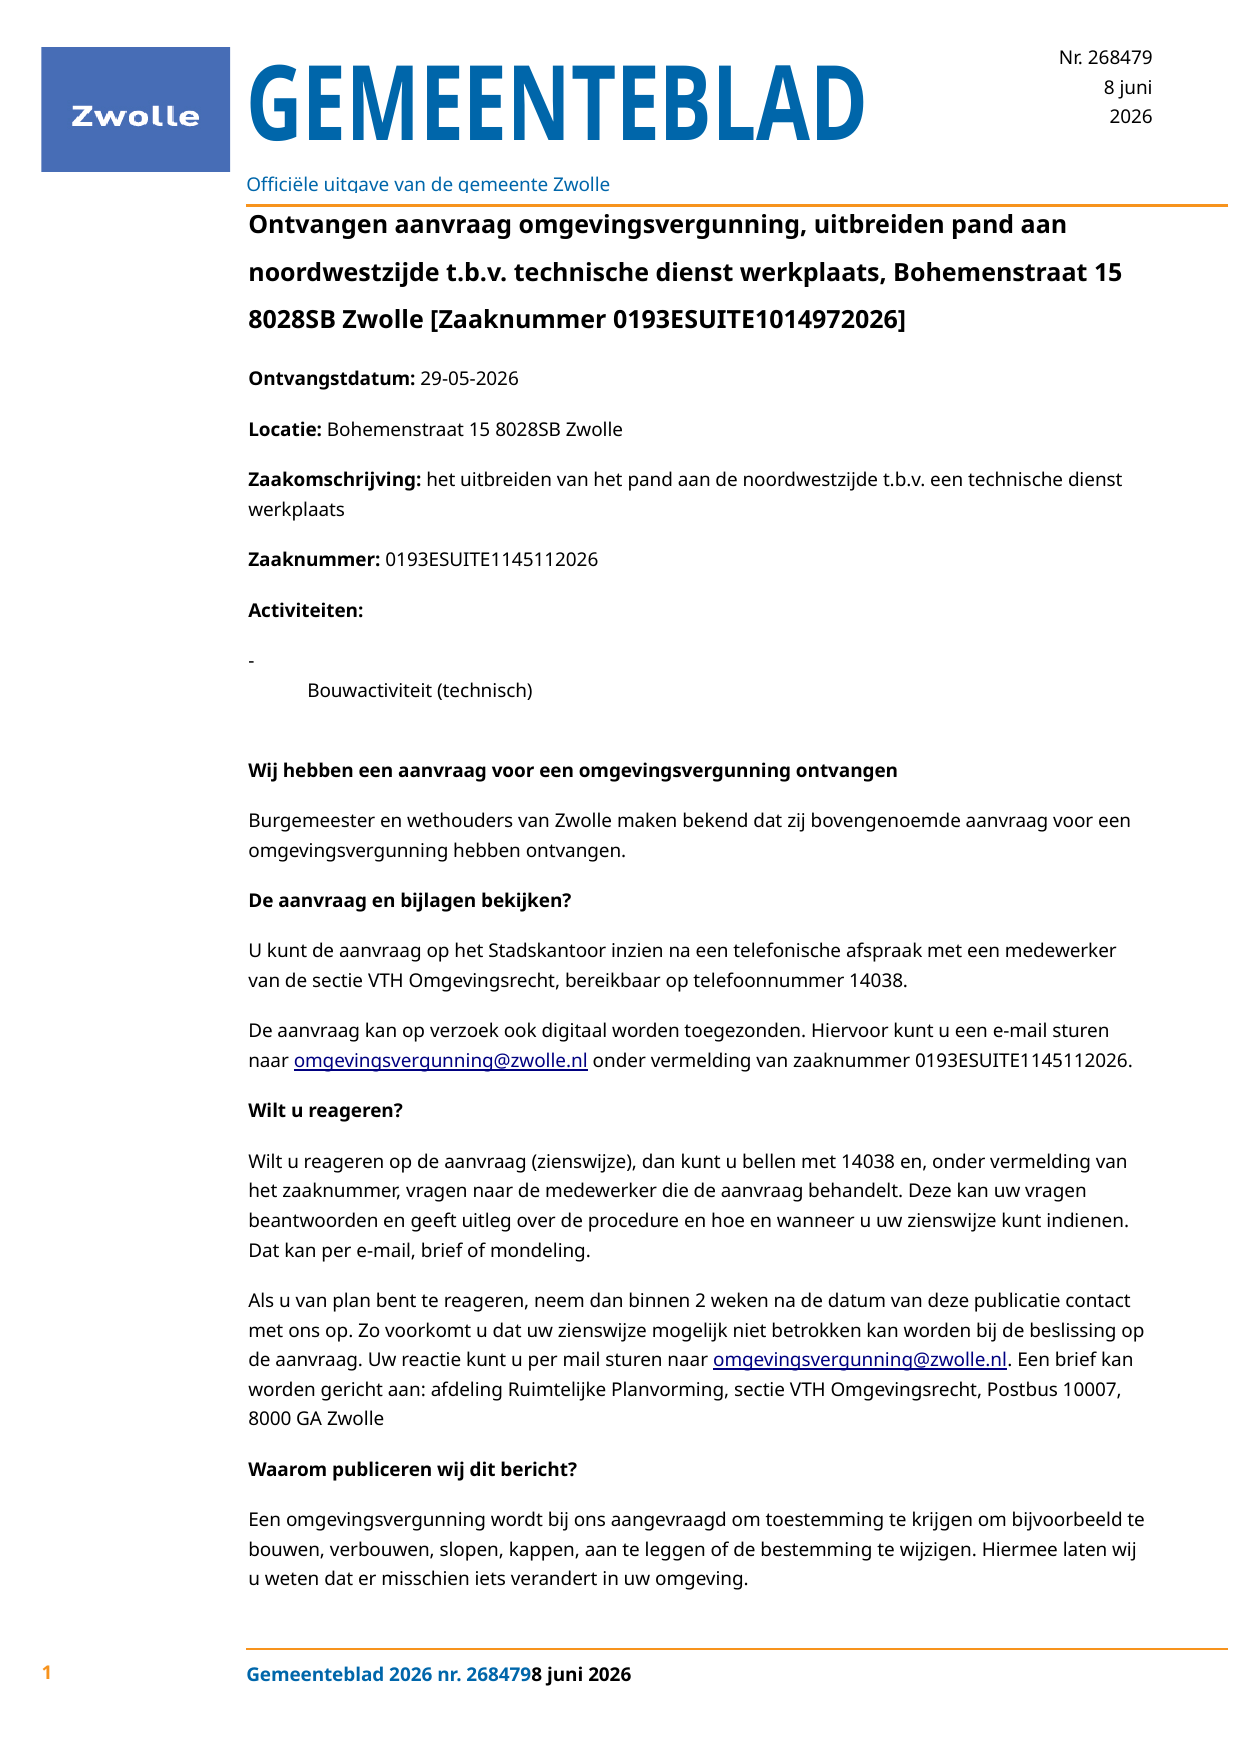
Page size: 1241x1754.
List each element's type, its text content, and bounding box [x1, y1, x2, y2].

text Zaaknummer: 0193ESUITE1145112026 [248, 546, 1152, 572]
text De aanvraag kan op verzoek ook digitaal worden toegezonden. Hiervoor kunt u een e-mail sturen naar omgevingsvergunning@zwolle.nl onder vermelding van zaaknummer 0193ESUITE1145112026. [248, 1018, 1152, 1073]
text Als u van plan bent te reageren, neem dan binnen 2 weken na de datum van deze publicatie contact met ons op. Zo voorkomt u dat uw zienswijze mogelijk niet betrokken kan worden bij de beslissing op de aanvraag. Uw reactie kunt u per mail sturen naar omgevingsvergunning@zwolle.nl. Een brief kan worden gericht aan: afdeling Ruimtelijke Planvorming, sectie VTH Omgevingsrecht, Postbus 10007, 8000 GA Zwolle [248, 1287, 1152, 1431]
list Bouwactiviteit (technisch) [248, 677, 1152, 702]
text U kunt de aanvraag op het Stadskantoor inzien na een telefonische afspraak met een medewerker van de sectie VTH Omgevingsrecht, bereikbaar op telefoonnummer 14038. [248, 938, 1152, 993]
text Waarom publiceren wij dit bericht? [248, 1456, 1152, 1482]
text Locatie: Bohemenstraat 15 8028SB Zwolle [248, 416, 1152, 442]
text Zaakomschrijving: het uitbreiden van het pand aan de noordwestzijde t.b.v. een technische dienst werkplaats [248, 466, 1152, 522]
text Ontvangen aanvraag omgevingsvergunning, uitbreiden pand aan noordwestzijde t.b.v. technische dienst werkplaats, Bohemenstraat 15 8028SB Zwolle [Zaaknummer 0193ESUITE1014972026] [248, 207, 1152, 336]
text Wilt u reageren op de aanvraag (zienswijze), dan kunt u bellen met 14038 en, onder vermelding van het zaaknummer, vragen naar de medewerker die de aanvraag behandelt. Deze kan uw vragen beantwoorden en geeft uitleg over de procedure en hoe en wanneer u uw zienswijze kunt indienen. Dat kan per e-mail, brief of mondeling. [248, 1148, 1152, 1262]
text Wij hebben een aanvraag voor een omgevingsvergunning ontvangen [248, 757, 1152, 782]
picture [41, 47, 231, 172]
text Een omgevingsvergunning wordt bij ons aangevraagd om toestemming te krijgen om bijvoorbeeld te bouwen, verbouwen, slopen, kappen, aan te leggen of de bestemming te wijzigen. Hiermee laten wij u weten dat er misschien iets verandert in uw omgeving. [248, 1506, 1152, 1591]
text Activiteiten: [248, 597, 1152, 622]
text Wilt u reageren? [248, 1098, 1152, 1123]
text De aanvraag en bijlagen bekijken? [248, 887, 1152, 913]
text Burgemeester en wethouders van Zwolle maken bekend dat zij bovengenoemde aanvraag voor een omgevingsvergunning hebben ontvangen. [248, 807, 1152, 862]
text Ontvangstdatum: 29-05-2026 [248, 366, 1152, 391]
